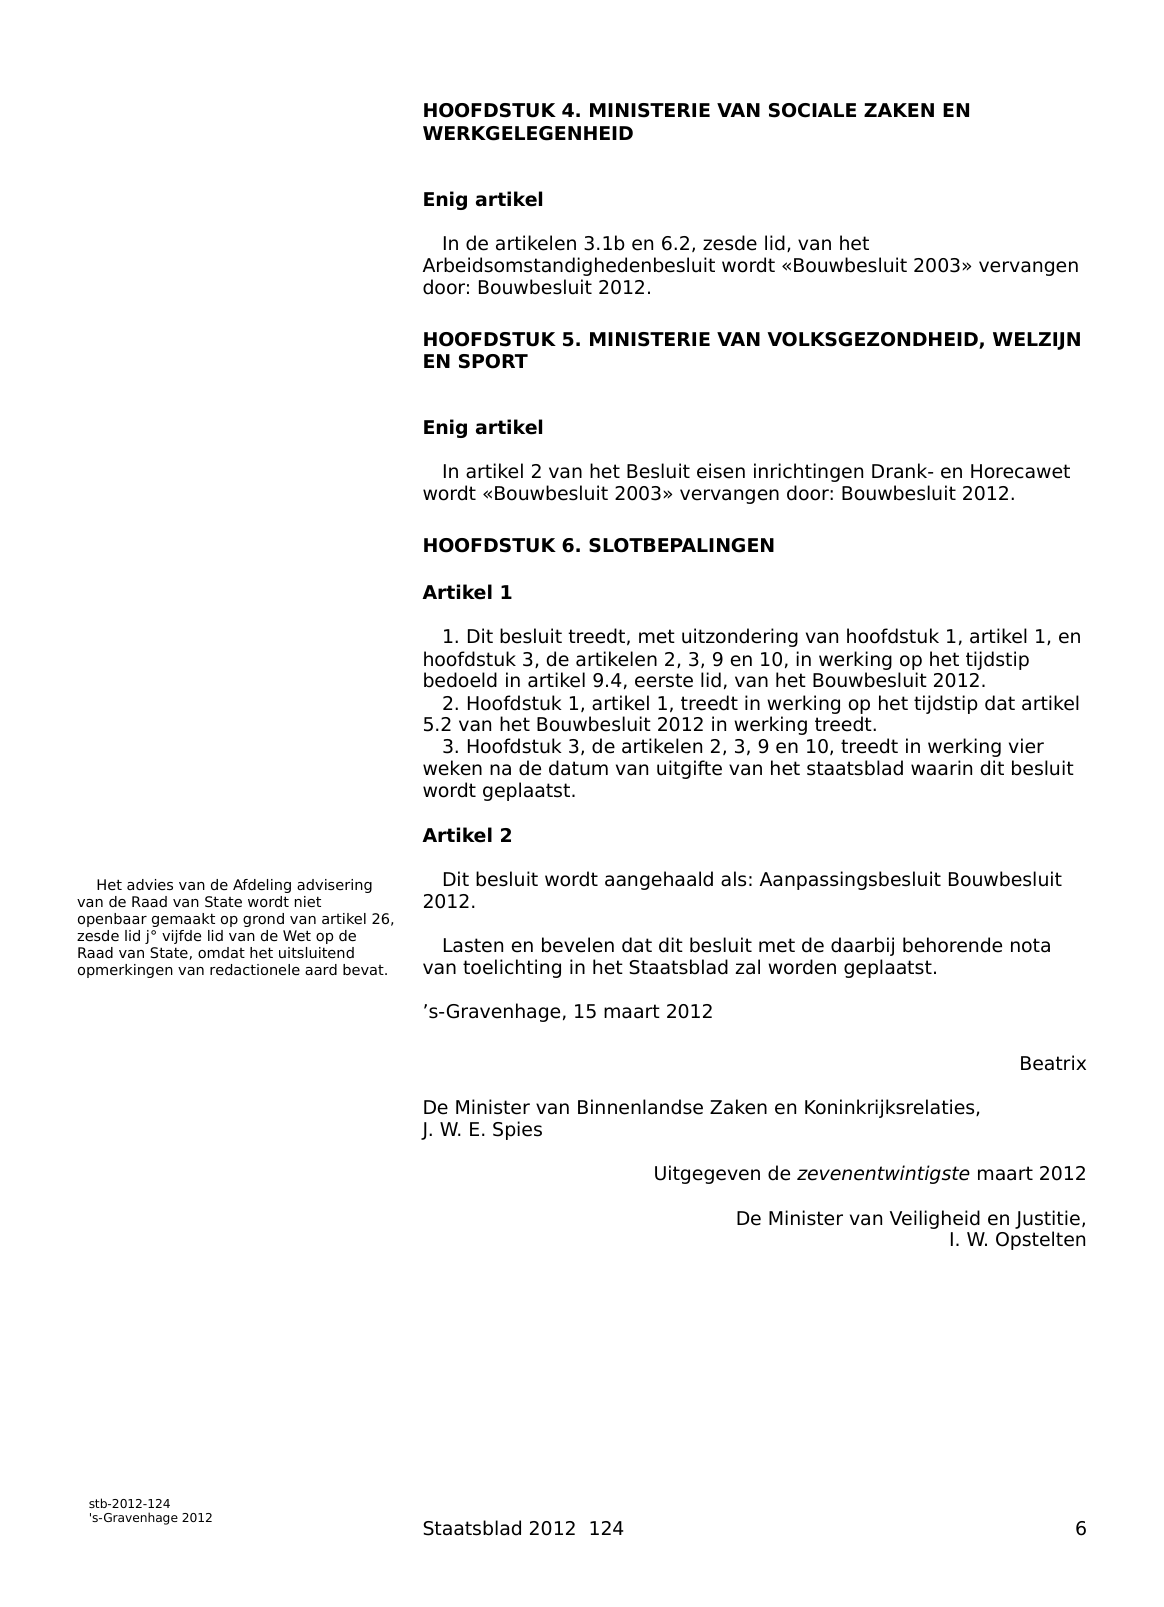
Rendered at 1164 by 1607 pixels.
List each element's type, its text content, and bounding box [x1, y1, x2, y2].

text De Minister van Binnenlandse Zaken en Koninkrijksrelaties, J. W. E. Spies [422, 1097, 1087, 1141]
text 1. Dit besluit treedt, met uitzondering van hoofdstuk 1, artikel 1, en hoofdstuk 3, de artikelen 2, 3, 9 en 10, in werking op het tijdstip bedoeld in artikel 9.4, eerste lid, van het Bouwbesluit 2012. [422, 626, 1087, 692]
text stb-2012-124 [88, 1497, 323, 1511]
subtitle Artikel 2 [422, 824, 1087, 846]
text In artikel 2 van het Besluit eisen inrichtingen Drank- en Horecawet wordt «Bouwbesluit 2003» vervangen door: Bouwbesluit 2012. [422, 461, 1087, 505]
subtitle HOOFDSTUK 6. SLOTBEPALINGEN [422, 535, 1087, 557]
subtitle Enig artikel [422, 189, 1087, 211]
subtitle HOOFDSTUK 5. MINISTERIE VAN VOLKSGEZONDHEID, WELZIJN EN SPORT [422, 329, 1087, 373]
subtitle Artikel 1 [422, 582, 1087, 604]
subtitle Enig artikel [422, 417, 1087, 439]
text Dit besluit wordt aangehaald als: Aanpassingsbesluit Bouwbesluit 2012. [422, 869, 1087, 913]
text Uitgegeven de zevenentwintigste maart 2012 [422, 1163, 1087, 1185]
text Beatrix [422, 1053, 1087, 1075]
subtitle HOOFDSTUK 4. MINISTERIE VAN SOCIALE ZAKEN EN WERKGELEGENHEID [422, 100, 1087, 144]
text ’s-Gravenhage, 15 maart 2012 [422, 1001, 1087, 1023]
text Lasten en bevelen dat dit besluit met de daarbij behorende nota van toelichting in het Staatsblad zal worden geplaatst. [422, 935, 1087, 979]
text De Minister van Veiligheid en Justitie, I. W. Opstelten [422, 1207, 1087, 1251]
text 's-Gravenhage 2012 [88, 1511, 323, 1525]
text 3. Hoofdstuk 3, de artikelen 2, 3, 9 en 10, treedt in werking vier weken na de datum van uitgifte van het staatsblad waarin dit besluit wordt geplaatst. [422, 736, 1087, 802]
text 2. Hoofdstuk 1, artikel 1, treedt in werking op het tijdstip dat artikel 5.2 van het Bouwbesluit 2012 in werking treedt. [422, 692, 1087, 736]
text Het advies van de Afdeling advisering van de Raad van State wordt niet openbaar gemaakt op grond van artikel 26, zesde lid j° vijfde lid van de Wet op de Raad van State, omdat het uitsluitend opmerkingen van redactionele aard bevat. [77, 877, 396, 979]
text In de artikelen 3.1b en 6.2, zesde lid, van het Arbeidsomstandighedenbesluit wordt «Bouwbesluit 2003» vervangen door: Bouwbesluit 2012. [422, 233, 1087, 299]
